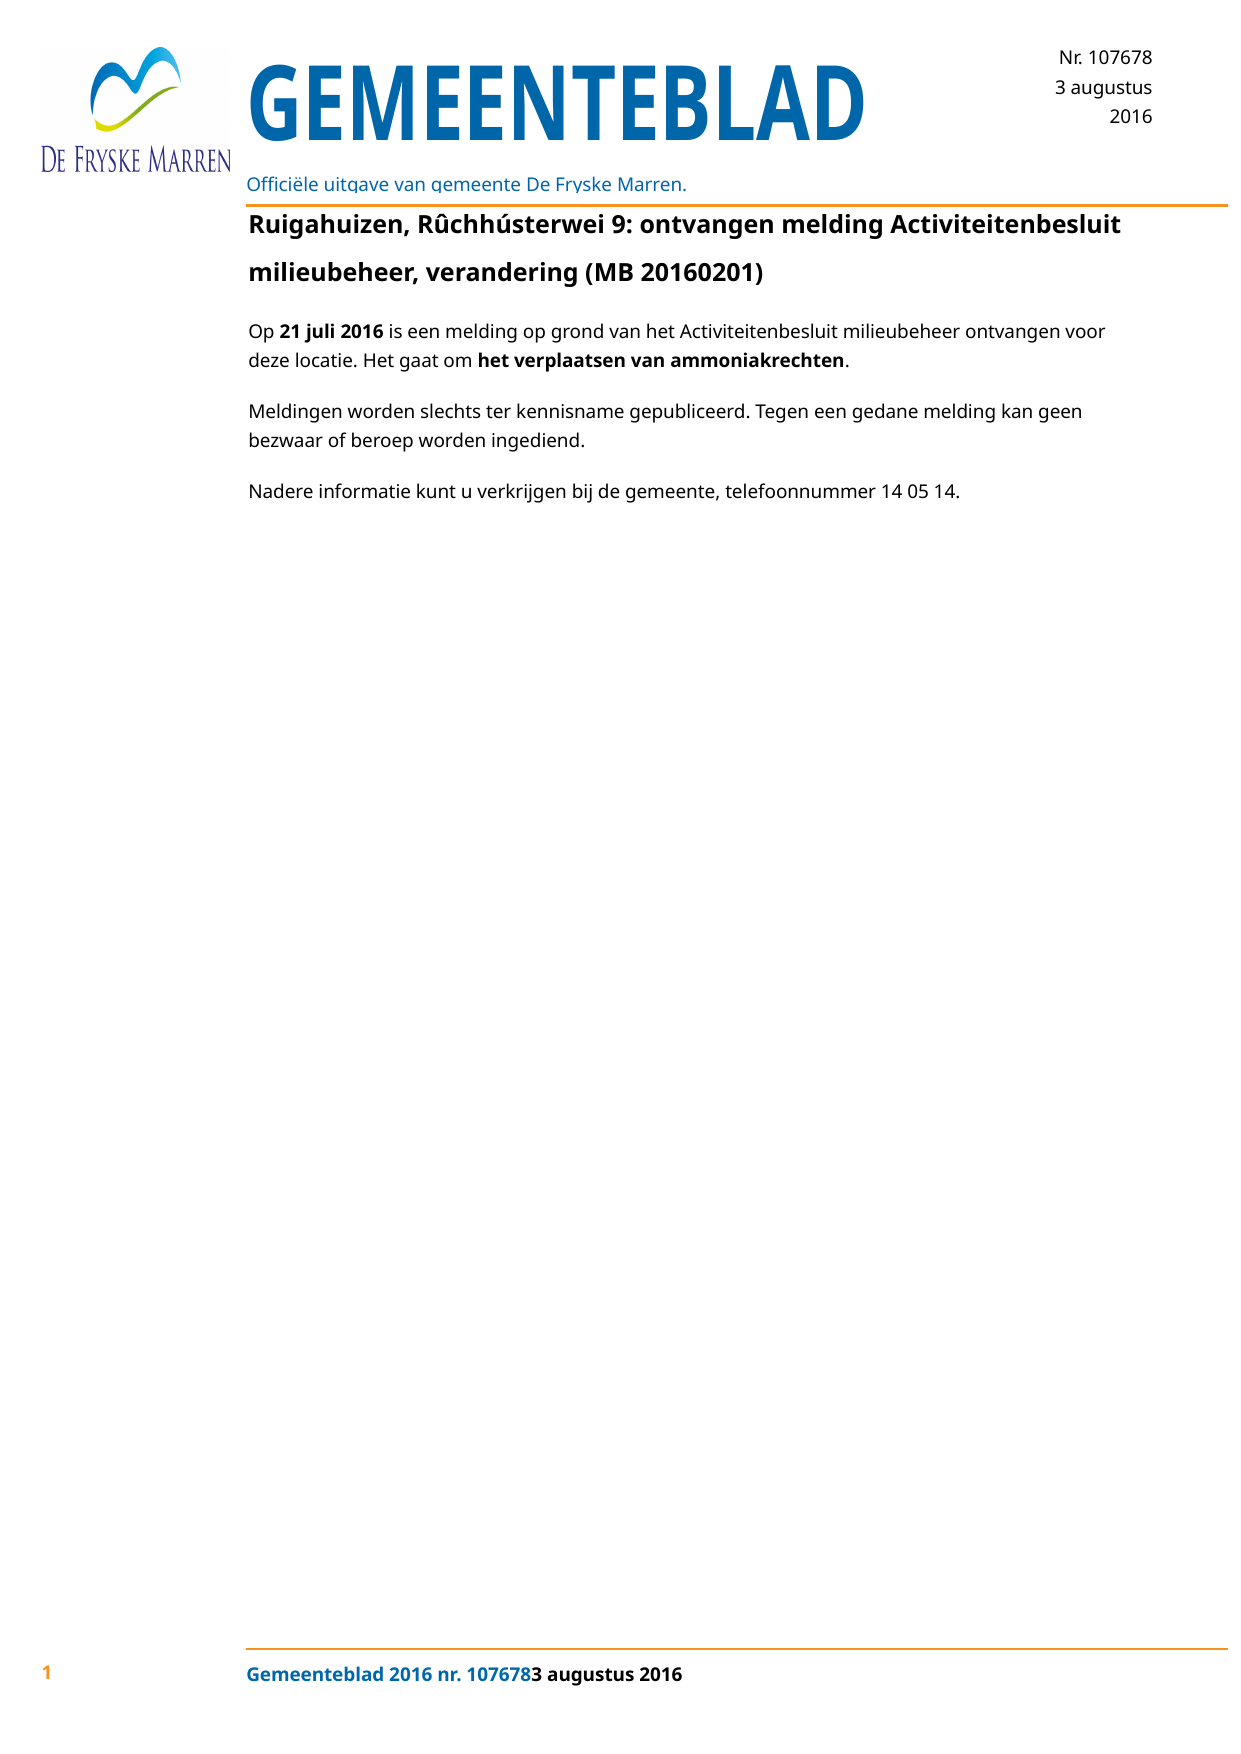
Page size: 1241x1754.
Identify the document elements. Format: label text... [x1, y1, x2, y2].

picture [41, 47, 231, 172]
text Meldingen worden slechts ter kennisname gepubliceerd. Tegen een gedane melding kan geen bezwaar of beroep worden ingediend. [248, 398, 1152, 453]
text Nadere informatie kunt u verkrijgen bij de gemeente, telefoonnummer 14 05 14. [248, 478, 1152, 504]
text Ruigahuizen, Rûchhústerwei 9: ontvangen melding Activiteitenbesluit milieubeheer, verandering (MB 20160201) [248, 207, 1152, 288]
text Op 21 juli 2016 is een melding op grond van het Activiteitenbesluit milieubeheer ontvangen voor deze locatie. Het gaat om het verplaatsen van ammoniakrechten. [248, 318, 1152, 373]
